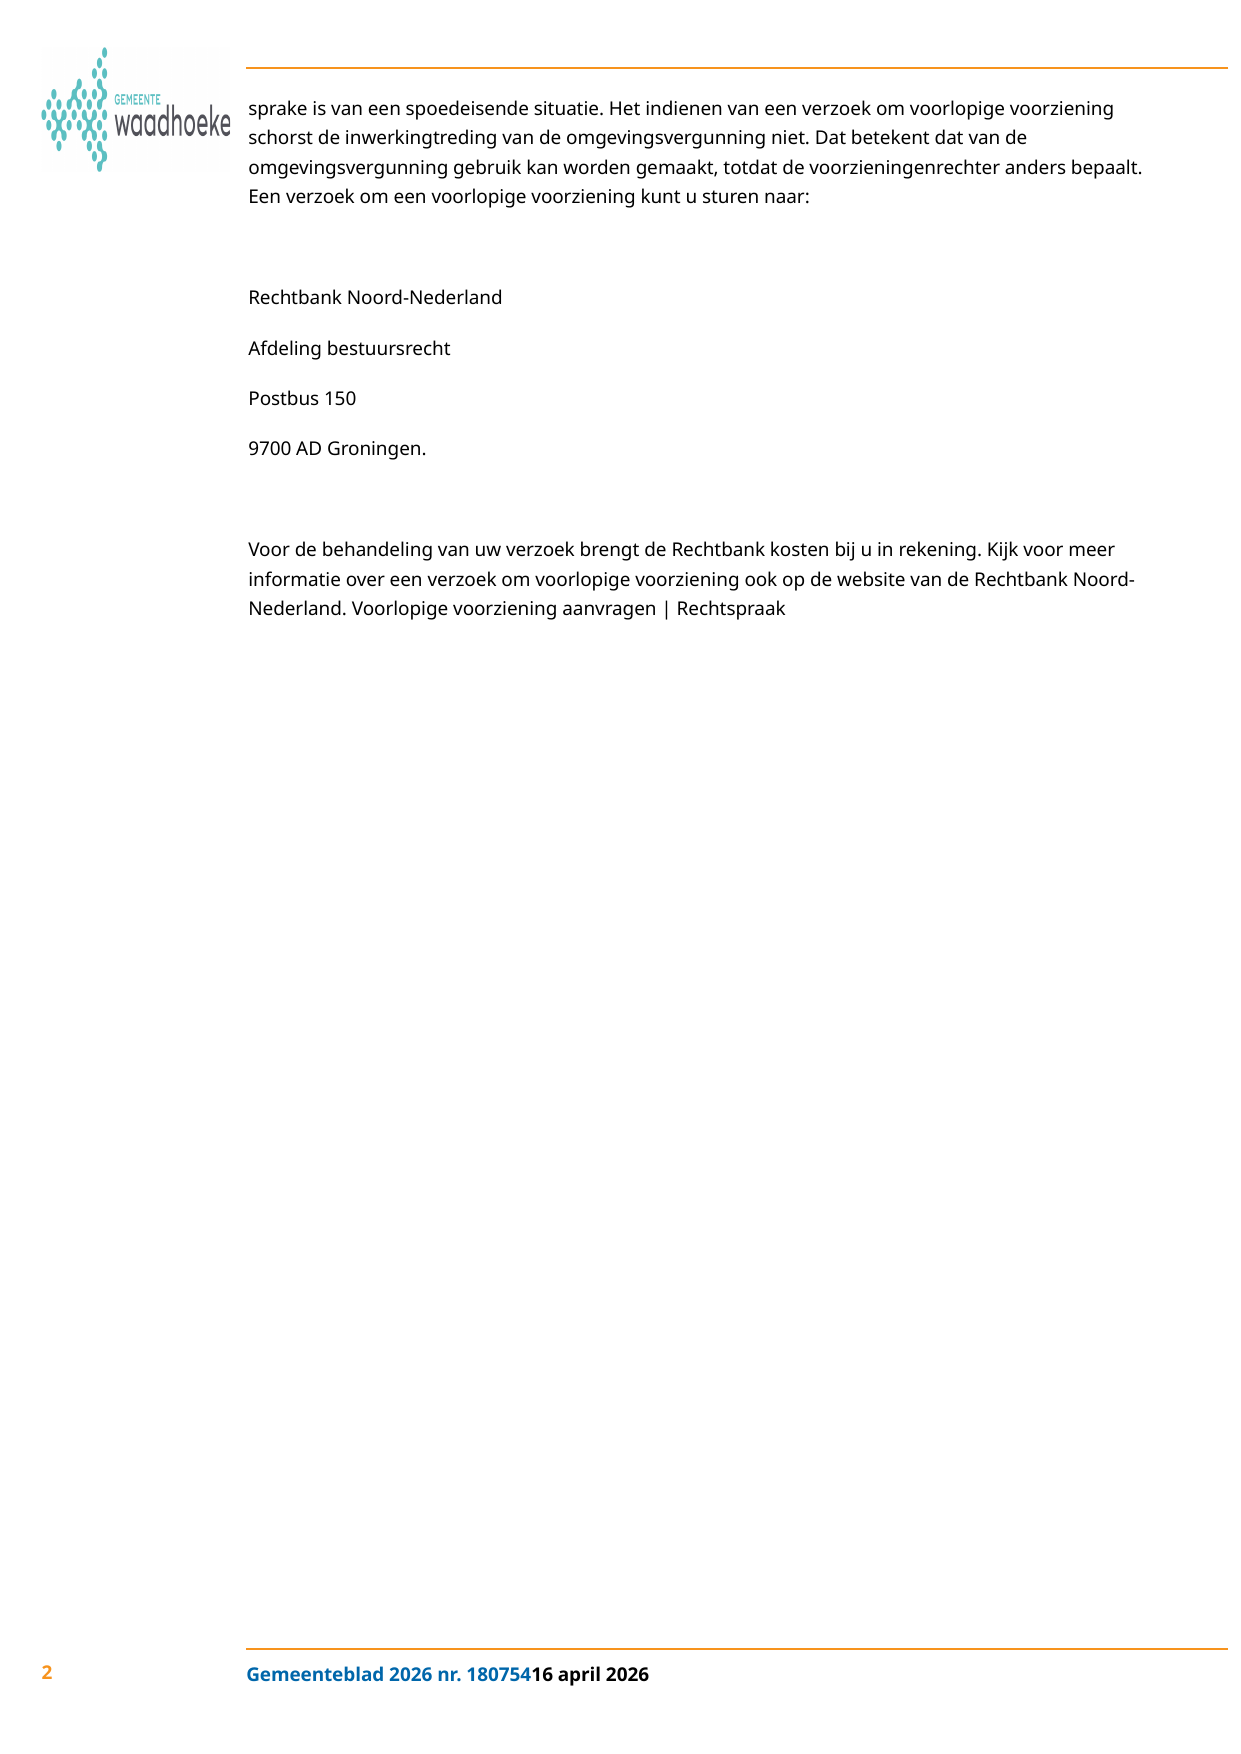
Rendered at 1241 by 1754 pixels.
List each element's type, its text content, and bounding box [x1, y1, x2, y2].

picture [41, 47, 231, 172]
text Voor de behandeling van uw verzoek brengt de Rechtbank kosten bij u in rekening. Kijk voor meer informatie over een verzoek om voorlopige voorziening ook op de website van de Rechtbank Noord-Nederland. Voorlopige voorziening aanvragen | Rechtspraak [248, 536, 1152, 621]
text sprake is van een spoedeisende situatie. Het indienen van een verzoek om voorlopige voorziening schorst de inwerkingtreding van de omgevingsvergunning niet. Dat betekent dat van de omgevingsvergunning gebruik kan worden gemaakt, totdat de voorzieningenrechter anders bepaalt. Een verzoek om een voorlopige voorziening kunt u sturen naar: [248, 95, 1152, 209]
text 9700 AD Groningen. [248, 436, 1152, 461]
text Postbus 150 [248, 385, 1152, 411]
text Rechtbank Noord-Nederland [248, 284, 1152, 310]
text Afdeling bestuursrecht [248, 335, 1152, 361]
